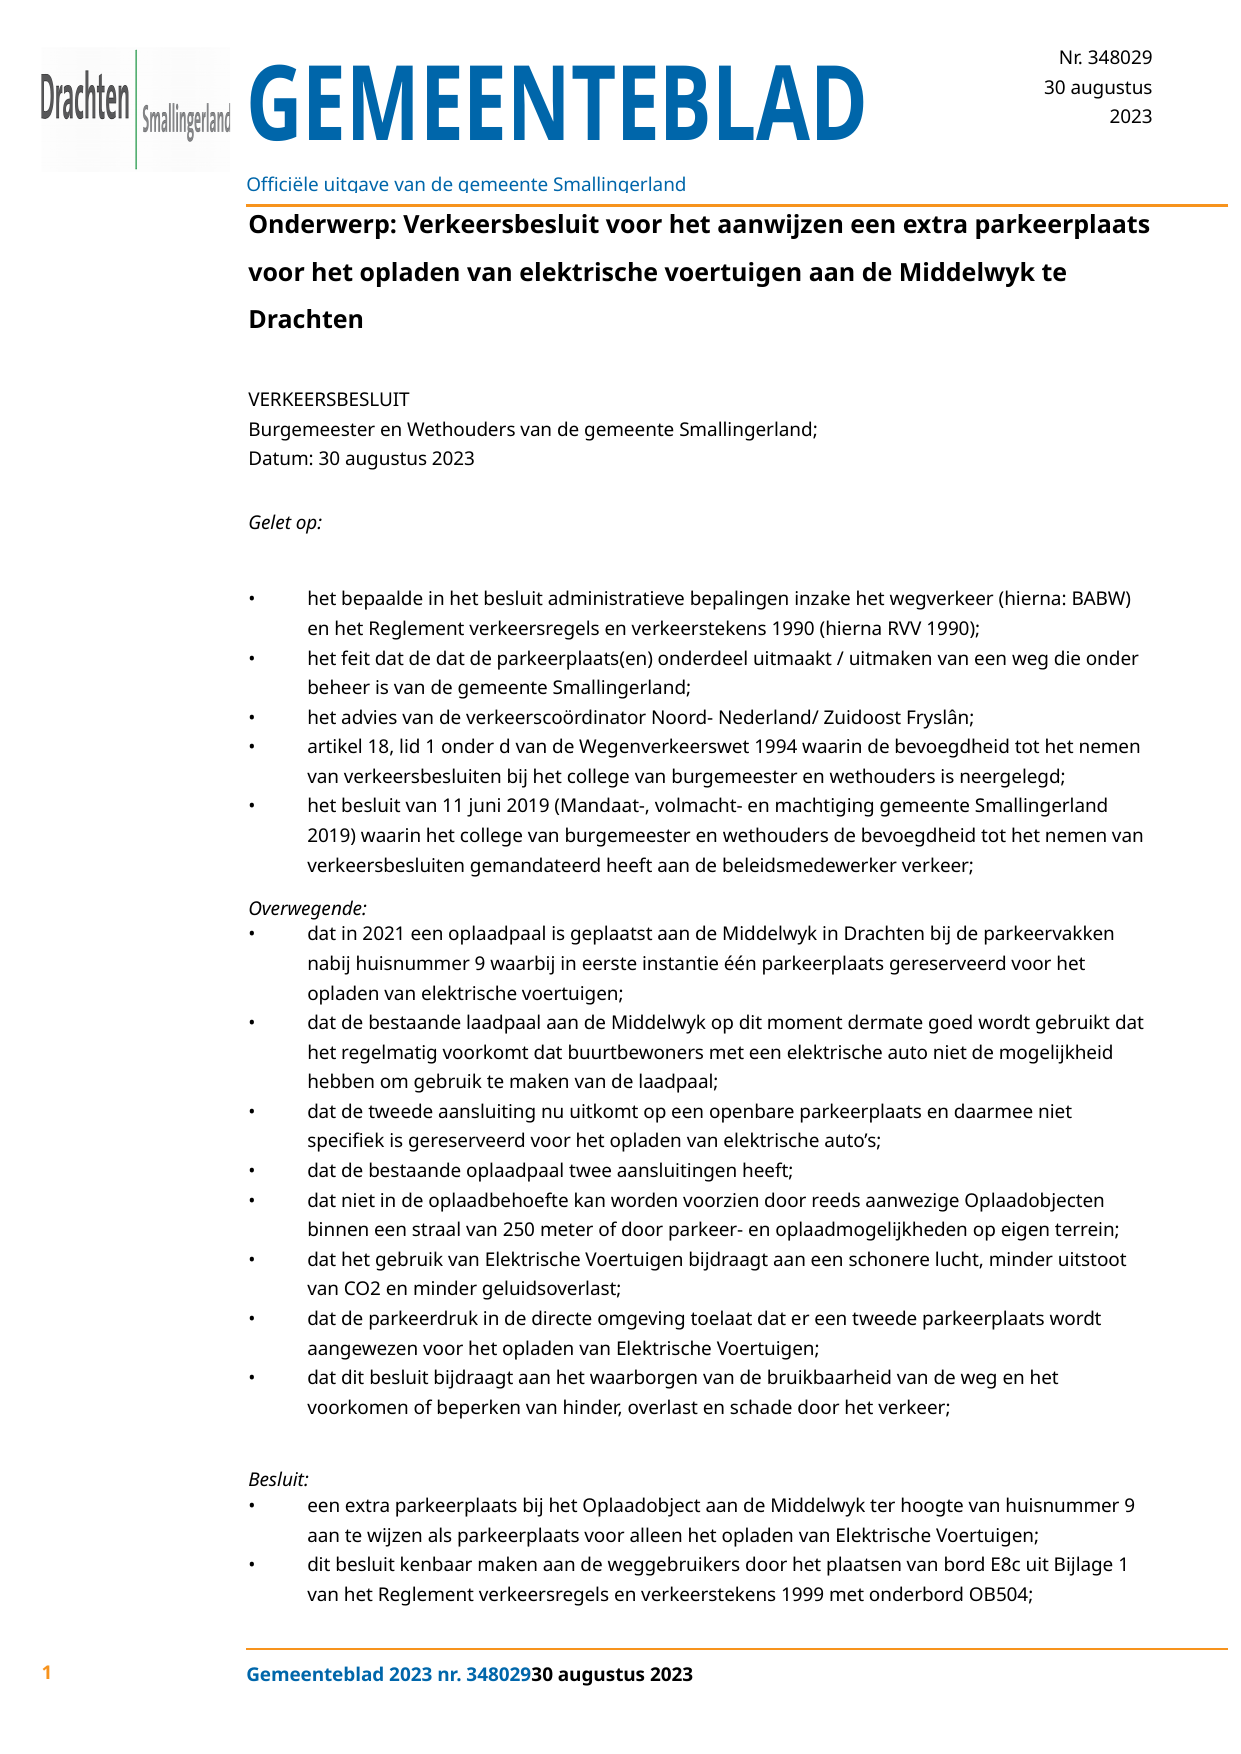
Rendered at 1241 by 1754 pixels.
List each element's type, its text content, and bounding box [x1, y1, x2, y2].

text Datum: 30 augustus 2023 [248, 445, 1152, 471]
text VERKEERSBESLUIT [248, 386, 1152, 412]
list het bepaalde in het besluit administratieve bepalingen inzake het wegverkeer (hierna: BABW) en het Reglement verkeersregels en verkeerstekens 1990 (hierna RVV 1990); [248, 586, 1152, 641]
list dat de bestaande laadpaal aan de Middelwyk op dit moment dermate goed wordt gebruikt dat het regelmatig voorkomt dat buurtbewoners met een elektrische auto niet de mogelijkheid hebben om gebruik te maken van de laadpaal; [248, 1009, 1152, 1094]
text Gelet op: [248, 509, 1152, 535]
text Overwegende: [248, 895, 1152, 921]
list dat de bestaande oplaadpaal twee aansluitingen heeft; [248, 1157, 1152, 1183]
list het advies van de verkeerscoördinator Noord- Nederland/ Zuidoost Fryslân; [248, 704, 1152, 729]
picture [41, 47, 231, 172]
list dit besluit kenbaar maken aan de weggebruikers door het plaatsen van bord E8c uit Bijlage 1 van het Reglement verkeersregels en verkeerstekens 1999 met onderbord OB504; [248, 1552, 1152, 1607]
list dat de tweede aansluiting nu uitkomt op een openbare parkeerplaats en daarmee niet specifiek is gereserveerd voor het opladen van elektrische auto’s; [248, 1098, 1152, 1153]
text Burgemeester en Wethouders van de gemeente Smallingerland; [248, 416, 1152, 442]
list dat niet in de oplaadbehoefte kan worden voorzien door reeds aanwezige Oplaadobjecten binnen een straal van 250 meter of door parkeer- en oplaadmogelijkheden op eigen terrein; [248, 1187, 1152, 1242]
list het besluit van 11 juni 2019 (Mandaat-, volmacht- en machtiging gemeente Smallingerland 2019) waarin het college van burgemeester en wethouders de bevoegdheid tot het nemen van verkeersbesluiten gemandateerd heeft aan de beleidsmedewerker verkeer; [248, 793, 1152, 877]
list het feit dat de dat de parkeerplaats(en) onderdeel uitmaakt / uitmaken van een weg die onder beheer is van de gemeente Smallingerland; [248, 645, 1152, 700]
text Besluit: [248, 1467, 1152, 1492]
list dat in 2021 een oplaadpaal is geplaatst aan de Middelwyk in Drachten bij de parkeervakken nabij huisnummer 9 waarbij in eerste instantie één parkeerplaats gereserveerd voor het opladen van elektrische voertuigen; [248, 921, 1152, 1006]
text Onderwerp: Verkeersbesluit voor het aanwijzen een extra parkeerplaats voor het opladen van elektrische voertuigen aan de Middelwyk te Drachten [248, 207, 1152, 336]
list een extra parkeerplaats bij het Oplaadobject aan de Middelwyk ter hoogte van huisnummer 9 aan te wijzen als parkeerplaats voor alleen het opladen van Elektrische Voertuigen; [248, 1492, 1152, 1548]
list dat het gebruik van Elektrische Voertuigen bijdraagt aan een schonere lucht, minder uitstoot van CO2 en minder geluidsoverlast; [248, 1246, 1152, 1301]
list dat dit besluit bijdraagt aan het waarborgen van de bruikbaarheid van de weg en het voorkomen of beperken van hinder, overlast en schade door het verkeer; [248, 1364, 1152, 1420]
list artikel 18, lid 1 onder d van de Wegenverkeerswet 1994 waarin de bevoegdheid tot het nemen van verkeersbesluiten bij het college van burgemeester en wethouders is neergelegd; [248, 733, 1152, 789]
list dat de parkeerdruk in de directe omgeving toelaat dat er een tweede parkeerplaats wordt aangewezen voor het opladen van Elektrische Voertuigen; [248, 1305, 1152, 1361]
